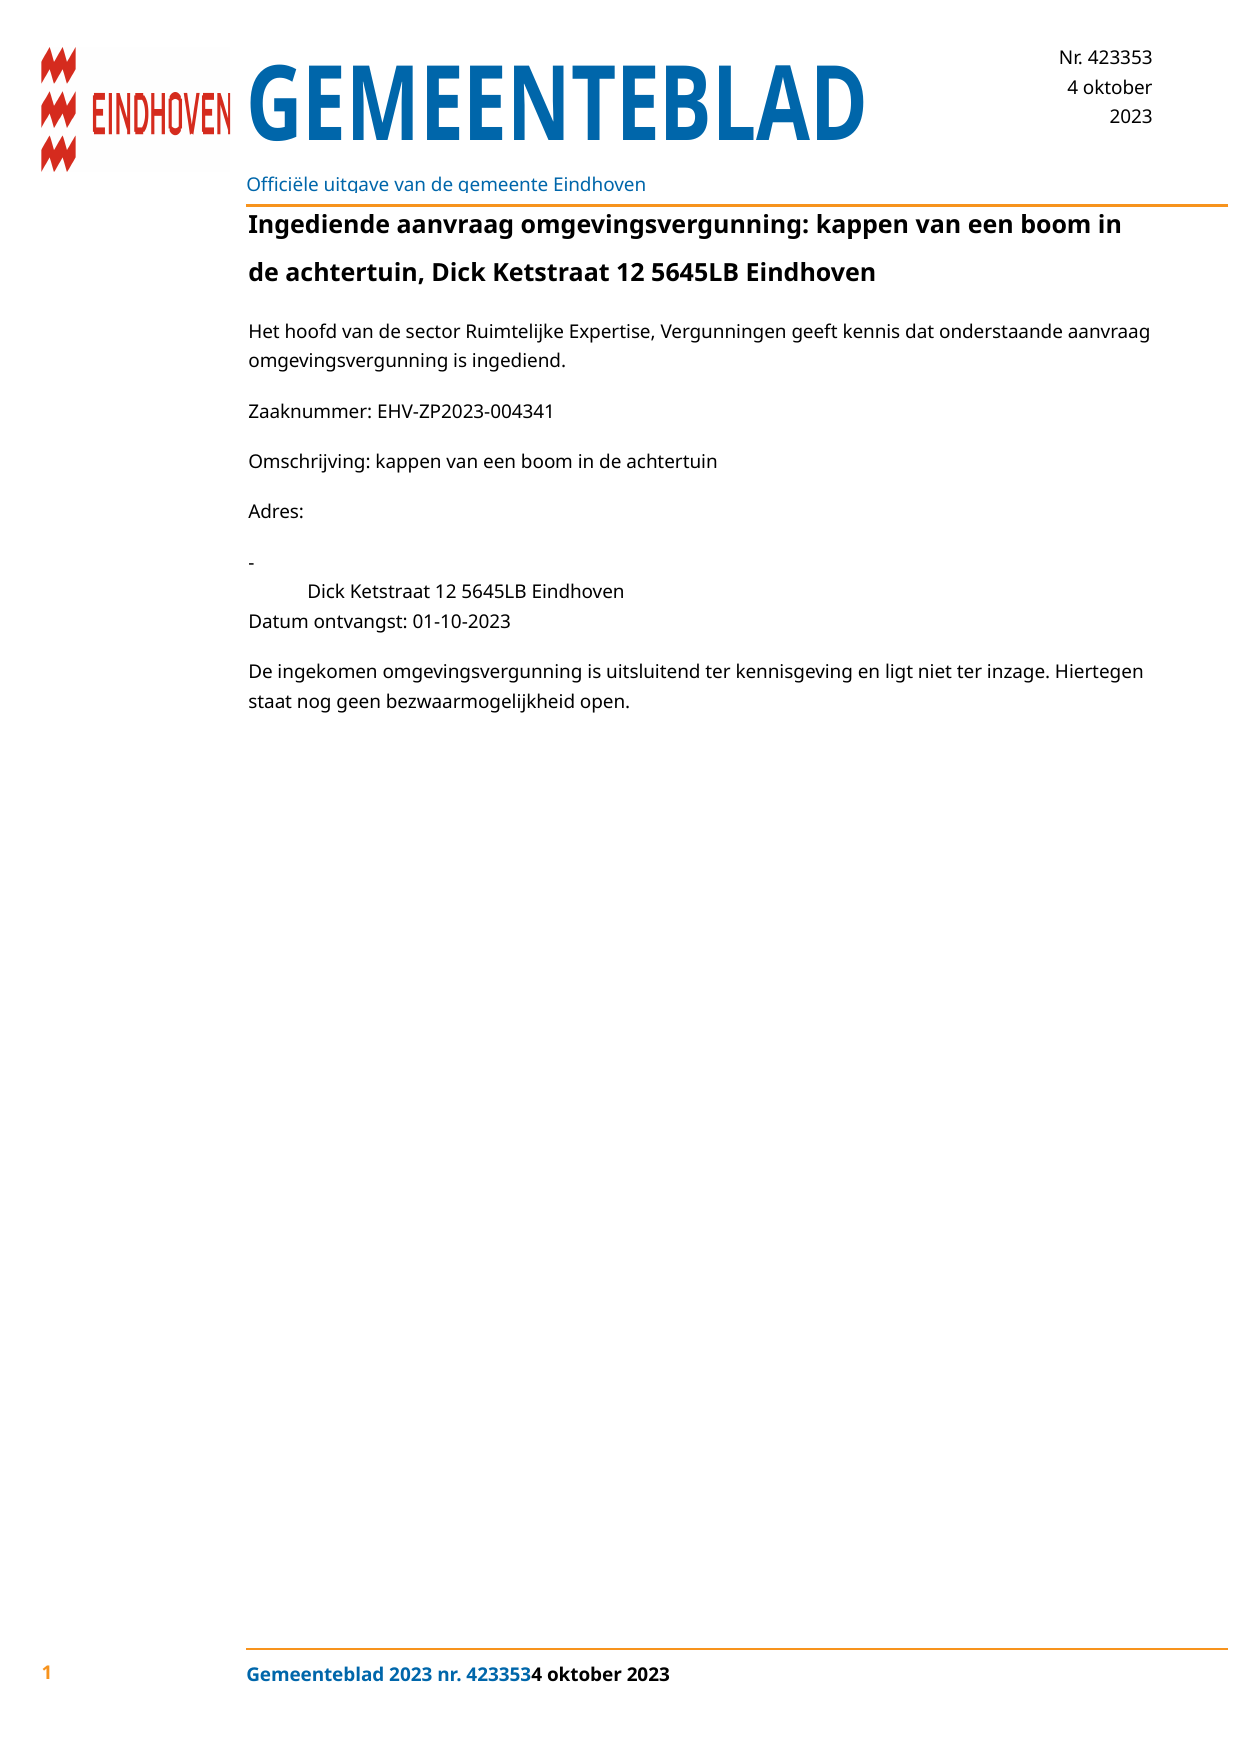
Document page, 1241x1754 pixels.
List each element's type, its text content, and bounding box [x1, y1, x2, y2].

list Dick Ketstraat 12 5645LB Eindhoven [248, 579, 1152, 604]
picture [41, 47, 231, 172]
text De ingekomen omgevingsvergunning is uitsluitend ter kennisgeving en ligt niet ter inzage. Hiertegen staat nog geen bezwaarmogelijkheid open. [248, 659, 1152, 714]
text Ingediende aanvraag omgevingsvergunning: kappen van een boom in de achtertuin, Dick Ketstraat 12 5645LB Eindhoven [248, 207, 1152, 288]
text Zaaknummer: EHV-ZP2023-004341 [248, 398, 1152, 424]
text Omschrijving: kappen van een boom in de achtertuin [248, 448, 1152, 474]
text Datum ontvangst: 01-10-2023 [248, 608, 1152, 634]
text Adres: [248, 499, 1152, 524]
text Het hoofd van de sector Ruimtelijke Expertise, Vergunningen geeft kennis dat onderstaande aanvraag omgevingsvergunning is ingediend. [248, 318, 1152, 373]
